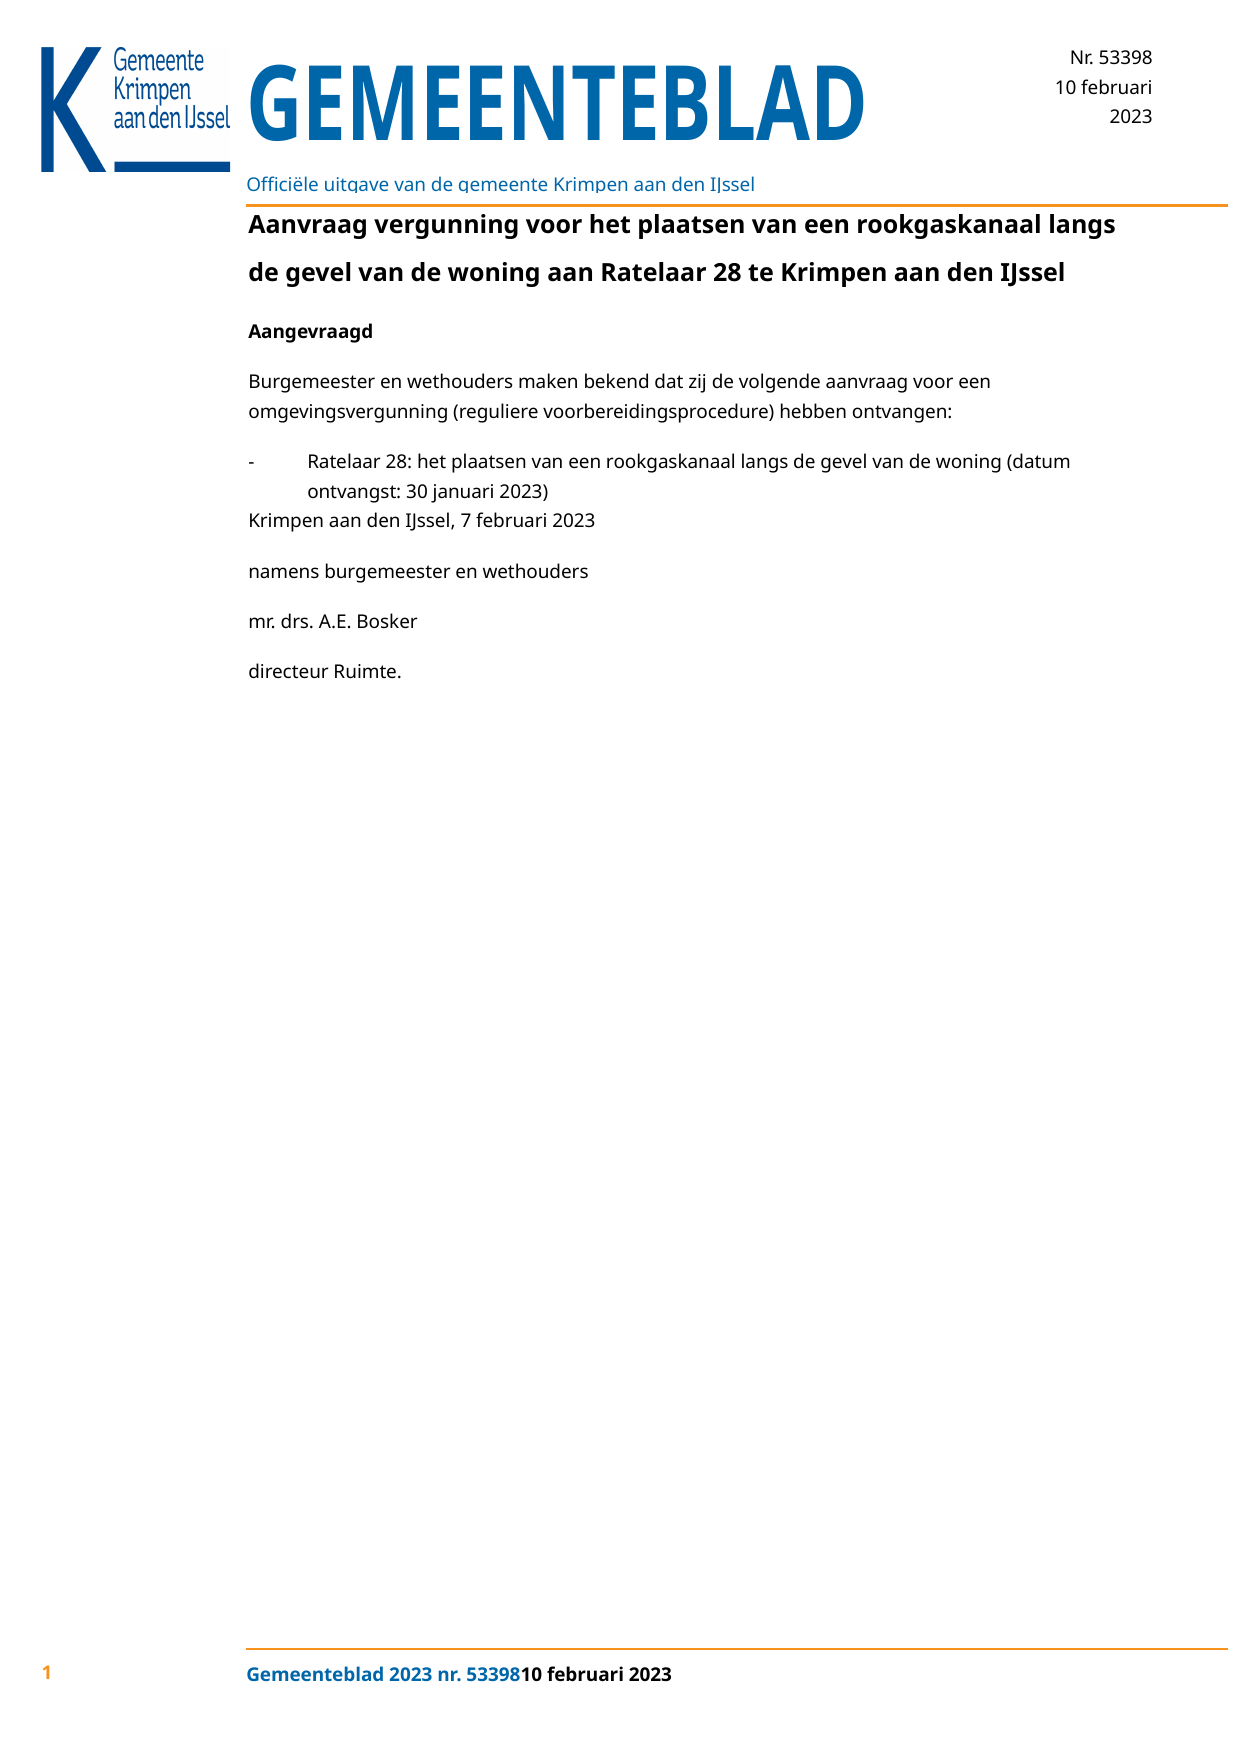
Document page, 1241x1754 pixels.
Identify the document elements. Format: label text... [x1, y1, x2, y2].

list Ratelaar 28: het plaatsen van een rookgaskanaal langs de gevel van de woning (datum ontvangst: 30 januari 2023) [248, 448, 1152, 504]
text namens burgemeester en wethouders [248, 558, 1152, 584]
text Burgemeester en wethouders maken bekend dat zij de volgende aanvraag voor een omgevingsvergunning (reguliere voorbereidingsprocedure) hebben ontvangen: [248, 368, 1152, 424]
text Aangevraagd [248, 318, 1152, 344]
text Aanvraag vergunning voor het plaatsen van een rookgaskanaal langs de gevel van de woning aan Ratelaar 28 te Krimpen aan den IJssel [248, 207, 1152, 288]
text mr. drs. A.E. Bosker [248, 608, 1152, 634]
text directeur Ruimte. [248, 659, 1152, 684]
picture [41, 47, 231, 172]
text Krimpen aan den IJssel, 7 februari 2023 [248, 507, 1152, 533]
